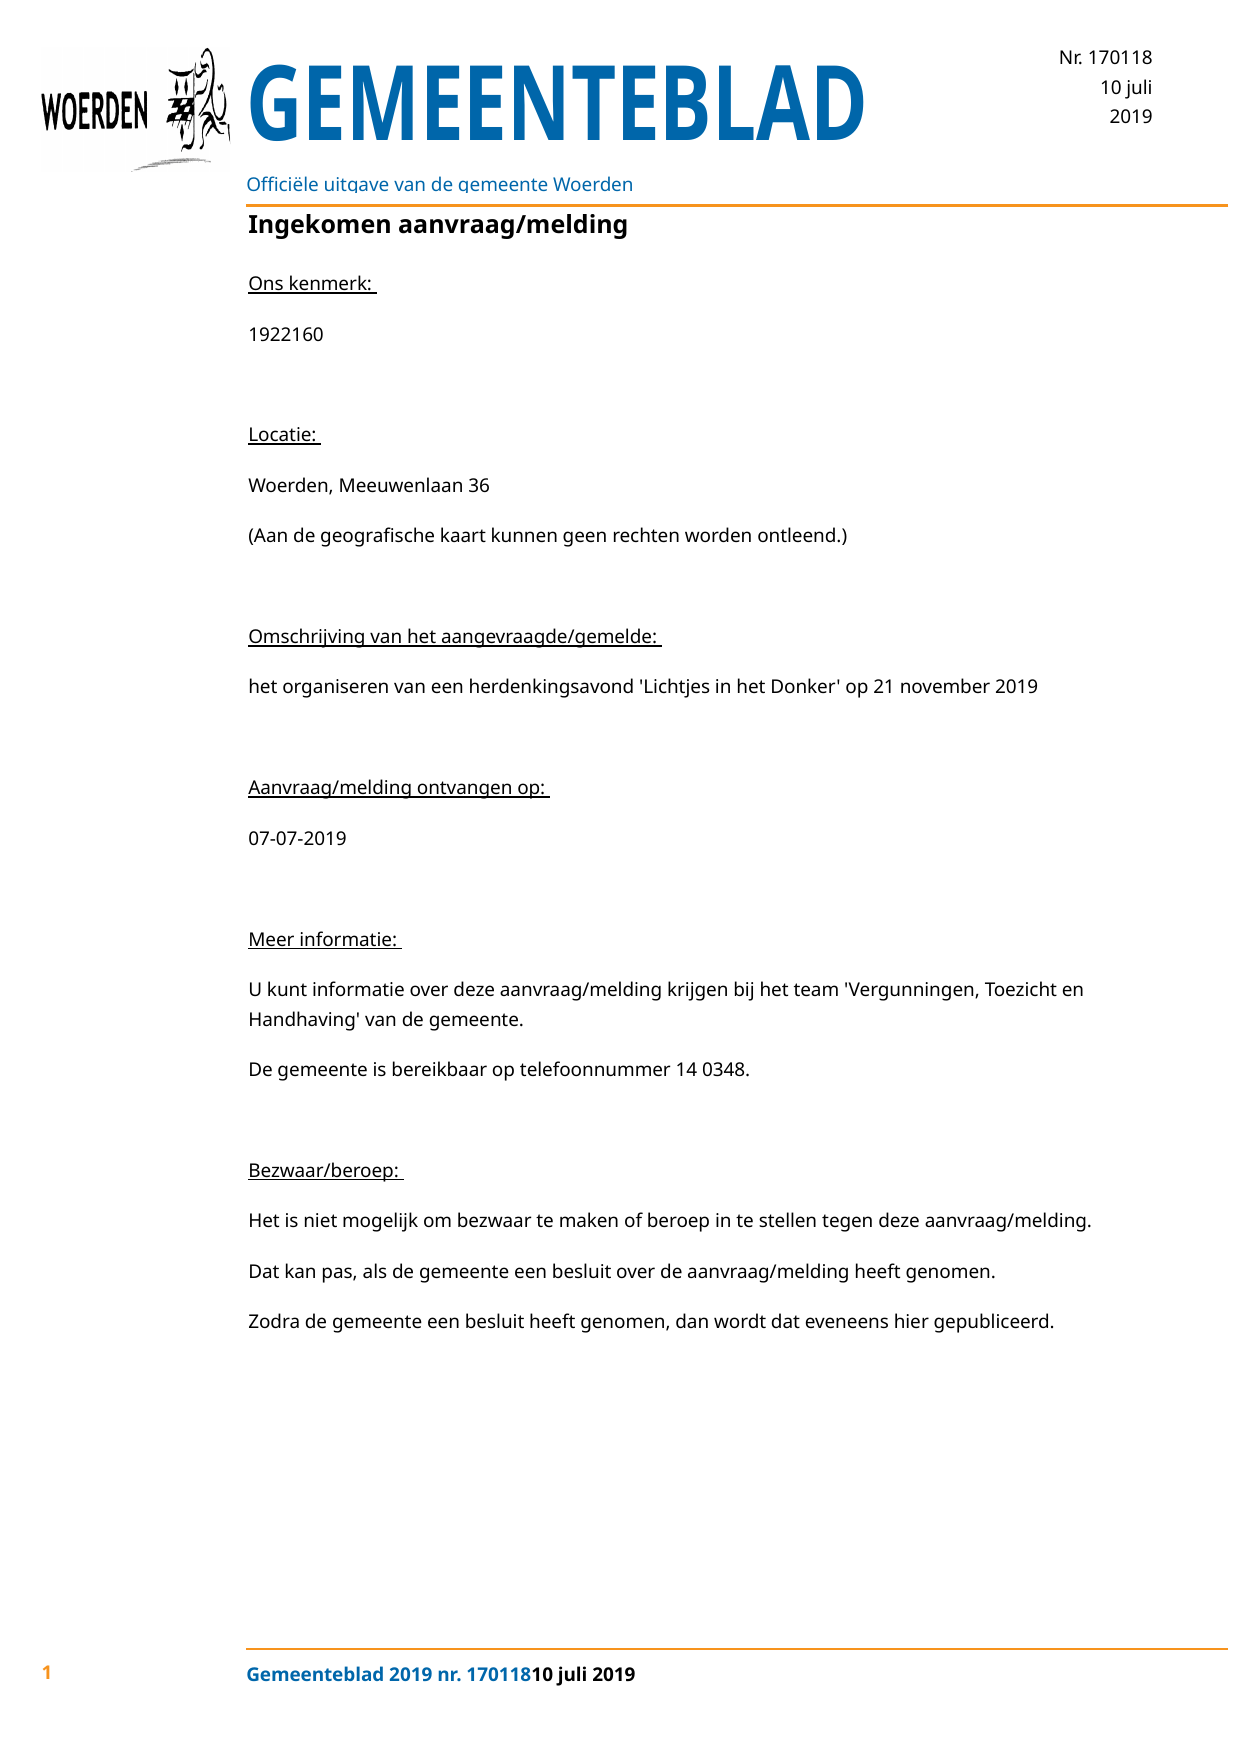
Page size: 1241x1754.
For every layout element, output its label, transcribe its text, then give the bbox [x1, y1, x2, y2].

text Bezwaar/beroep: [248, 1157, 1152, 1183]
text Aanvraag/melding ontvangen op: [248, 774, 1152, 800]
text Meer informatie: [248, 926, 1152, 951]
text Dat kan pas, als de gemeente een besluit over de aanvraag/melding heeft genomen. [248, 1258, 1152, 1283]
text Woerden, Meeuwenlaan 36 [248, 472, 1152, 498]
text Locatie: [248, 422, 1152, 447]
text Het is niet mogelijk om bezwaar te maken of beroep in te stellen tegen deze aanvraag/melding. [248, 1207, 1152, 1233]
text U kunt informatie over deze aanvraag/melding krijgen bij het team 'Vergunningen, Toezicht en Handhaving' van de gemeente. [248, 976, 1152, 1031]
text 07-07-2019 [248, 825, 1152, 851]
text (Aan de geografische kaart kunnen geen rechten worden ontleend.) [248, 522, 1152, 548]
text 1922160 [248, 321, 1152, 346]
picture [41, 47, 231, 172]
text Zodra de gemeente een besluit heeft genomen, dan wordt dat eveneens hier gepubliceerd. [248, 1308, 1152, 1334]
text Ons kenmerk: [248, 270, 1152, 296]
text De gemeente is bereikbaar op telefoonnummer 14 0348. [248, 1056, 1152, 1082]
text Omschrijving van het aangevraagde/gemelde: [248, 623, 1152, 649]
text Ingekomen aanvraag/melding [248, 207, 1152, 241]
text het organiseren van een herdenkingsavond 'Lichtjes in het Donker' op 21 november 2019 [248, 674, 1152, 699]
